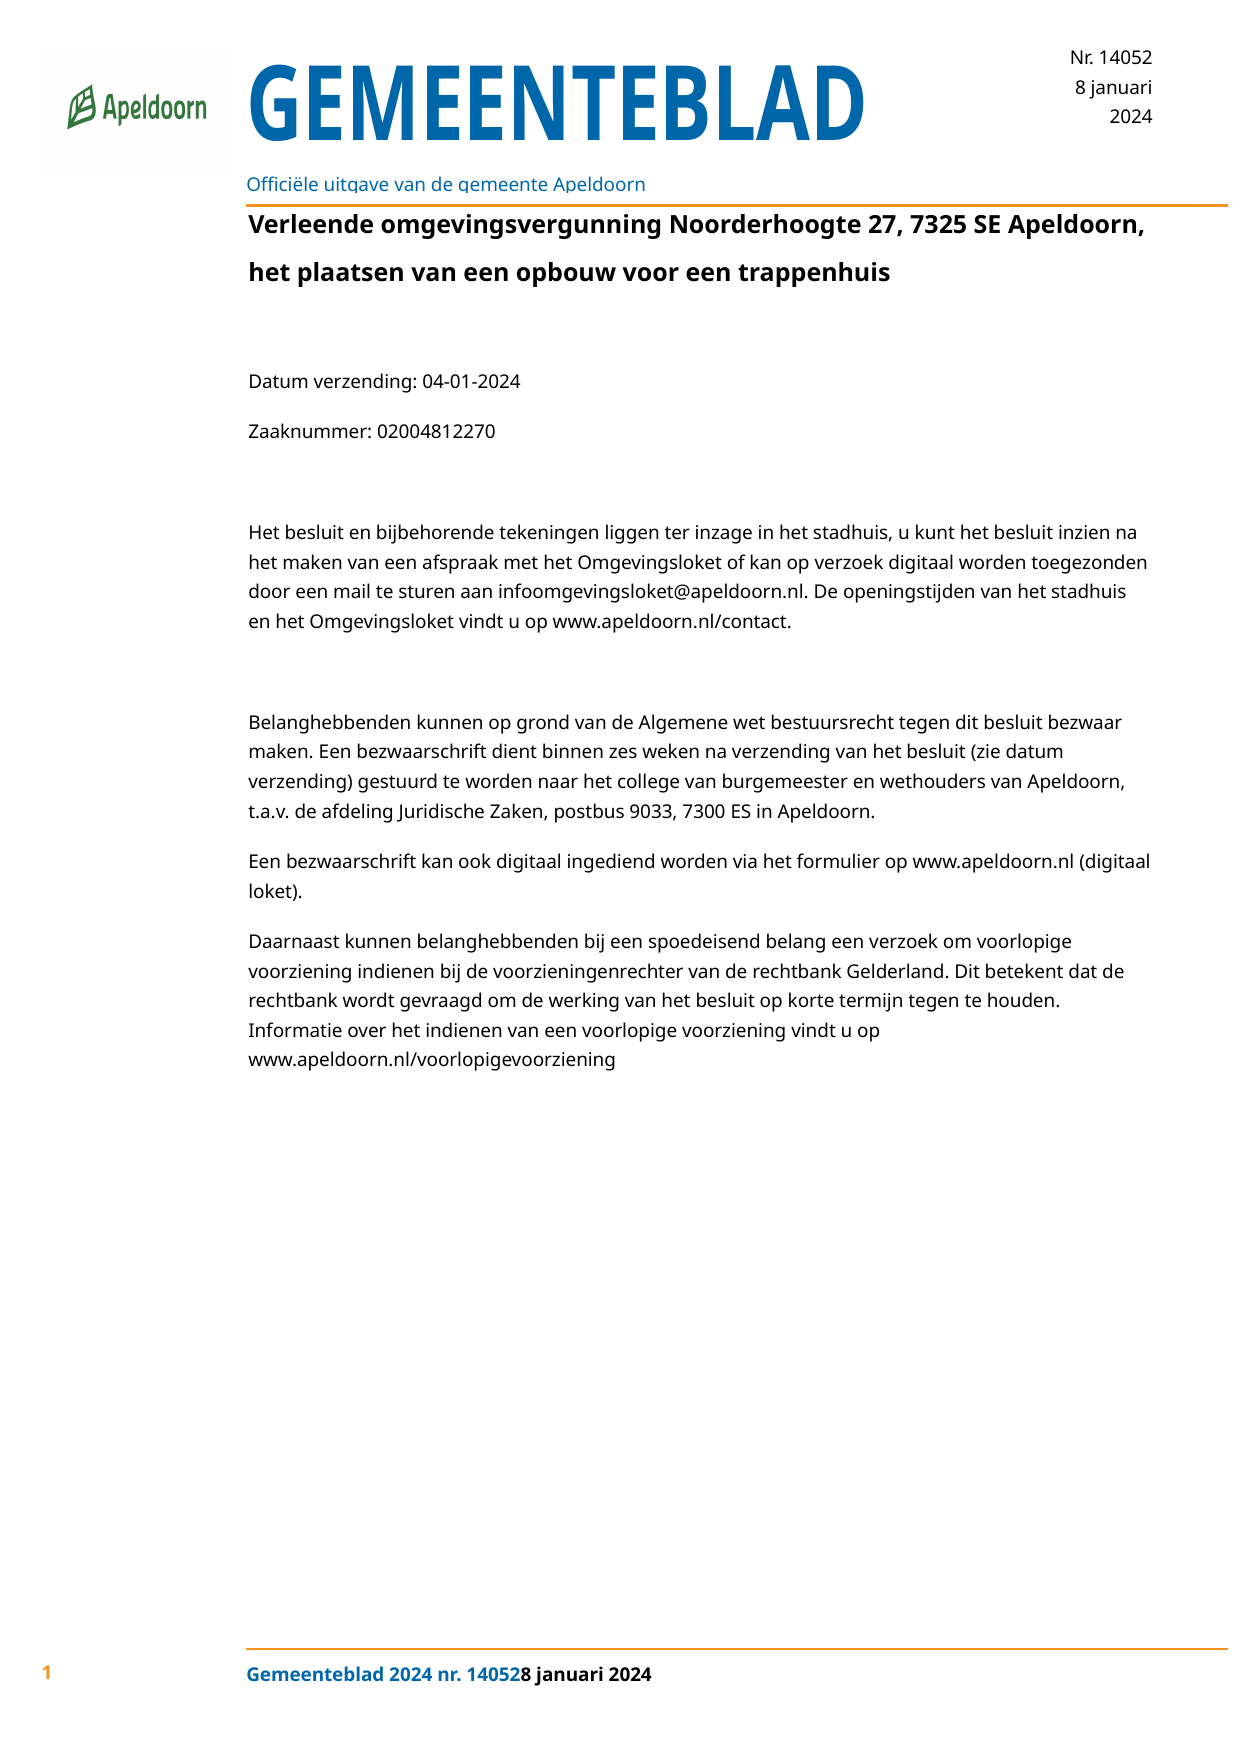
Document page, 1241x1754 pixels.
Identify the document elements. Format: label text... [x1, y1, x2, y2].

text Het besluit en bijbehorende tekeningen liggen ter inzage in het stadhuis, u kunt het besluit inzien na het maken van een afspraak met het Omgevingsloket of kan op verzoek digitaal worden toegezonden door een mail te sturen aan infoomgevingsloket@apeldoorn.nl. De openingstijden van het stadhuis en het Omgevingsloket vindt u op www.apeldoorn.nl/contact. [248, 519, 1152, 634]
text Belanghebbenden kunnen op grond van de Algemene wet bestuursrecht tegen dit besluit bezwaar maken. Een bezwaarschrift dient binnen zes weken na verzending van het besluit (zie datum verzending) gestuurd te worden naar het college van burgemeester en wethouders van Apeldoorn, t.a.v. de afdeling Juridische Zaken, postbus 9033, 7300 ES in Apeldoorn. [248, 709, 1152, 824]
text Een bezwaarschrift kan ook digitaal ingediend worden via het formulier op www.apeldoorn.nl (digitaal loket). [248, 848, 1152, 904]
picture [41, 47, 231, 172]
text Daarnaast kunnen belanghebbenden bij een spoedeisend belang een verzoek om voorlopige voorziening indienen bij de voorzieningenrechter van de rechtbank Gelderland. Dit betekent dat de rechtbank wordt gevraagd om de werking van het besluit op korte termijn tegen te houden. Informatie over het indienen van een voorlopige voorziening vindt u op www.apeldoorn.nl/voorlopigevoorziening [248, 928, 1152, 1072]
text Verleende omgevingsvergunning Noorderhoogte 27, 7325 SE Apeldoorn, het plaatsen van een opbouw voor een trappenhuis [248, 207, 1152, 288]
text Datum verzending: 04-01-2024 [248, 368, 1152, 394]
text Zaaknummer: 02004812270 [248, 419, 1152, 444]
